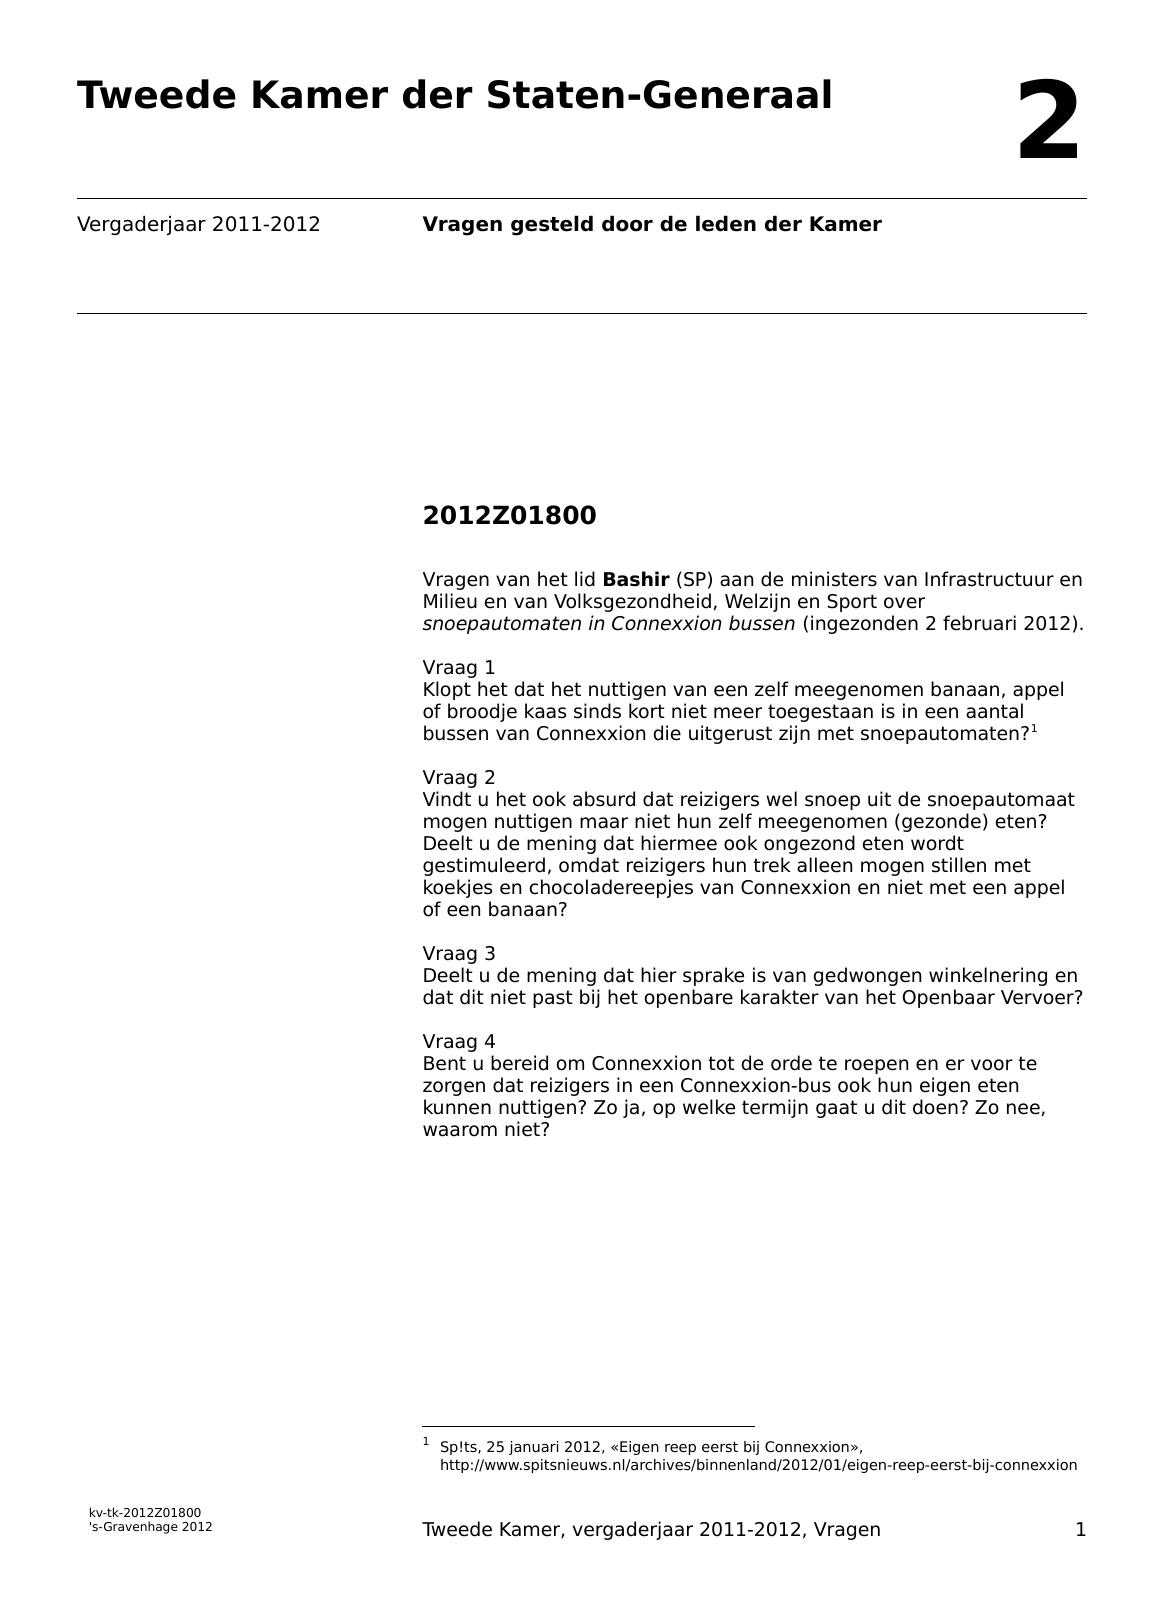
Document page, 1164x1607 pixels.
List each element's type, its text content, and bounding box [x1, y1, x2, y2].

text Vindt u het ook absurd dat reizigers wel snoep uit de snoepautomaat mogen nuttigen maar niet hun zelf meegenomen (gezonde) eten? Deelt u de mening dat hiermee ook ongezond eten wordt gestimuleerd, omdat reizigers hun trek alleen mogen stillen met koekjes en chocoladereepjes van Connexxion en niet met een appel of een banaan? [422, 789, 1087, 921]
text kv-tk-2012Z01800 [88, 1506, 323, 1520]
text Deelt u de mening dat hier sprake is van gedwongen winkelnering en dat dit niet past bij het openbare karakter van het Openbaar Vervoer? [422, 965, 1087, 1009]
text Vraag 3 [422, 943, 1087, 965]
text Vraag 2 [422, 767, 1087, 789]
table_header Tweede Kamer der Staten-Generaal [77, 59, 886, 198]
text 's-Gravenhage 2012 [88, 1520, 323, 1534]
table_cell Vergaderjaar 2011-2012 [77, 199, 422, 313]
text Klopt het dat het nuttigen van een zelf meegenomen banaan, appel of broodje kaas sinds kort niet meer toegestaan is in een aantal bussen van Connexxion die uitgerust zijn met snoepautomaten? [422, 679, 1087, 745]
text Bent u bereid om Connexxion tot de orde te roepen en er voor te zorgen dat reizigers in een Connexxion-bus ook hun eigen eten kunnen nuttigen? Zo ja, op welke termijn gaat u dit doen? Zo nee, waarom niet? [422, 1053, 1087, 1141]
text Vraag 4 [422, 1031, 1087, 1053]
text Sp!ts, 25 januari 2012, «Eigen reep eerst bij Connexxion», http://www.spitsnieuws.nl/archives/binnenland/2012/01/eigen-reep-eerst-bij-connexxion [422, 1435, 1087, 1474]
text Vragen van het lid Bashir (SP) aan de ministers van Infrastructuur en Milieu en van Volksgezondheid, Welzijn en Sport over snoepautomaten in Connexxion bussen (ingezonden 2 februari 2012). [422, 569, 1087, 635]
table_cell Vragen gesteld door de leden der Kamer [422, 199, 1087, 313]
table_header 2 [886, 59, 1087, 198]
text Vraag 1 [422, 657, 1087, 679]
text 2012Z01800 [422, 501, 1087, 531]
